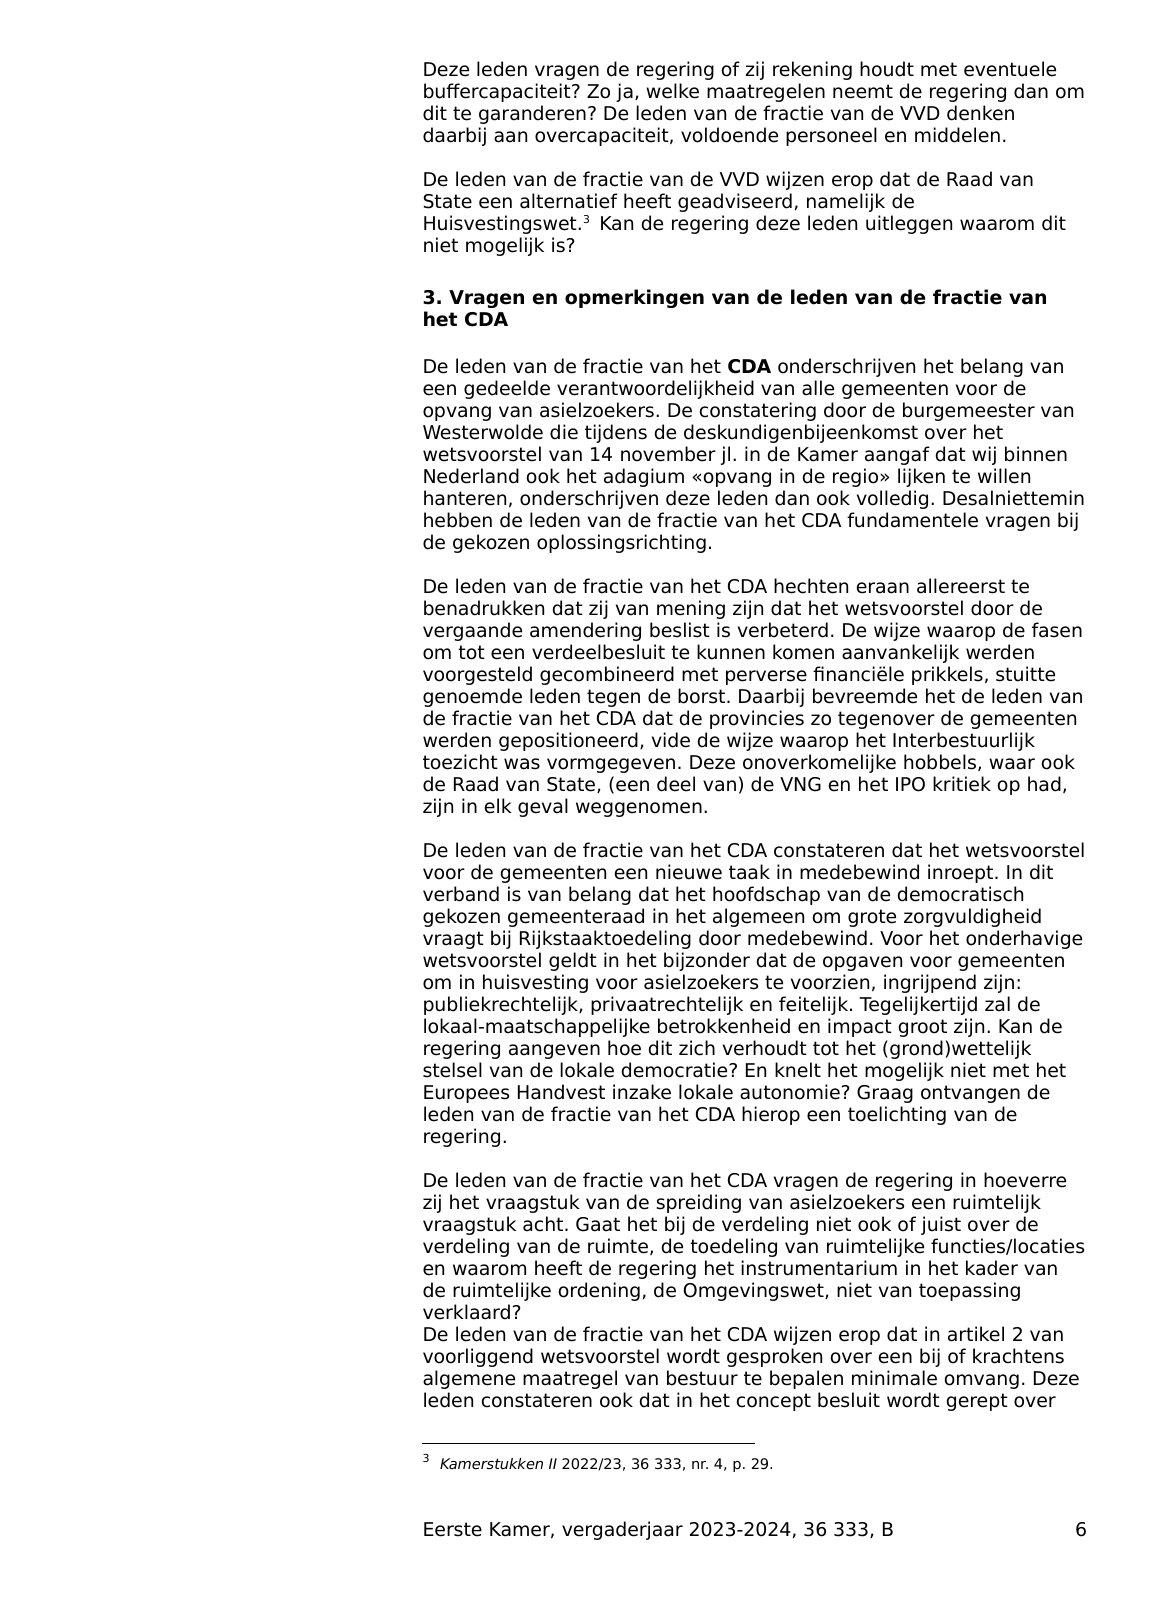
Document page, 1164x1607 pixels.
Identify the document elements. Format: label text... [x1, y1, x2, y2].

text De leden van de fractie van het CDA onderschrijven het belang van een gedeelde verantwoordelijkheid van alle gemeenten voor de opvang van asielzoekers. De constatering door de burgemeester van Westerwolde die tijdens de deskundigenbijeenkomst over het wetsvoorstel van 14 november jl. in de Kamer aangaf dat wij binnen Nederland ook het adagium «opvang in de regio» lijken te willen hanteren, onderschrijven deze leden dan ook volledig. Desalniettemin hebben de leden van de fractie van het CDA fundamentele vragen bij de gekozen oplossingsrichting. [422, 356, 1087, 554]
subtitle 3. Vragen en opmerkingen van de leden van de fractie van het CDA [422, 287, 1087, 331]
text Deze leden vragen de regering of zij rekening houdt met eventuele buffercapaciteit? Zo ja, welke maatregelen neemt de regering dan om dit te garanderen? De leden van de fractie van de VVD denken daarbij aan overcapaciteit, voldoende personeel en middelen. [422, 59, 1087, 147]
text De leden van de fractie van het CDA wijzen erop dat in artikel 2 van voorliggend wetsvoorstel wordt gesproken over een bij of krachtens algemene maatregel van bestuur te bepalen minimale omvang. Deze leden constateren ook dat in het concept besluit wordt gerept over [422, 1324, 1087, 1412]
text De leden van de fractie van de VVD wijzen erop dat de Raad van State een alternatief heeft geadviseerd, namelijk de Huisvestingswet. Kan de regering deze leden uitleggen waarom dit niet mogelijk is? [422, 169, 1087, 257]
text Kamerstukken II 2022/23, 36 333, nr. 4, p. 29. [422, 1452, 1087, 1474]
text De leden van de fractie van het CDA constateren dat het wetsvoorstel voor de gemeenten een nieuwe taak in medebewind inroept. In dit verband is van belang dat het hoofdschap van de democratisch gekozen gemeenteraad in het algemeen om grote zorgvuldigheid vraagt bij Rijkstaaktoedeling door medebewind. Voor het onderhavige wetsvoorstel geldt in het bijzonder dat de opgaven voor gemeenten om in huisvesting voor asielzoekers te voorzien, ingrijpend zijn: publiekrechtelijk, privaatrechtelijk en feitelijk. Tegelijkertijd zal de lokaal-maatschappelijke betrokkenheid en impact groot zijn. Kan de regering aangeven hoe dit zich verhoudt tot het (grond)wettelijk stelsel van de lokale democratie? En knelt het mogelijk niet met het Europees Handvest inzake lokale autonomie? Graag ontvangen de leden van de fractie van het CDA hierop een toelichting van de regering. [422, 840, 1087, 1148]
text De leden van de fractie van het CDA vragen de regering in hoeverre zij het vraagstuk van de spreiding van asielzoekers een ruimtelijk vraagstuk acht. Gaat het bij de verdeling niet ook of juist over de verdeling van de ruimte, de toedeling van ruimtelijke functies/locaties en waarom heeft de regering het instrumentarium in het kader van de ruimtelijke ordening, de Omgevingswet, niet van toepassing verklaard? [422, 1170, 1087, 1324]
text De leden van de fractie van het CDA hechten eraan allereerst te benadrukken dat zij van mening zijn dat het wetsvoorstel door de vergaande amendering beslist is verbeterd. De wijze waarop de fasen om tot een verdeelbesluit te kunnen komen aanvankelijk werden voorgesteld gecombineerd met perverse financiële prikkels, stuitte genoemde leden tegen de borst. Daarbij bevreemde het de leden van de fractie van het CDA dat de provincies zo tegenover de gemeenten werden gepositioneerd, vide de wijze waarop het Interbestuurlijk toezicht was vormgegeven. Deze onoverkomelijke hobbels, waar ook de Raad van State, (een deel van) de VNG en het IPO kritiek op had, zijn in elk geval weggenomen. [422, 576, 1087, 818]
